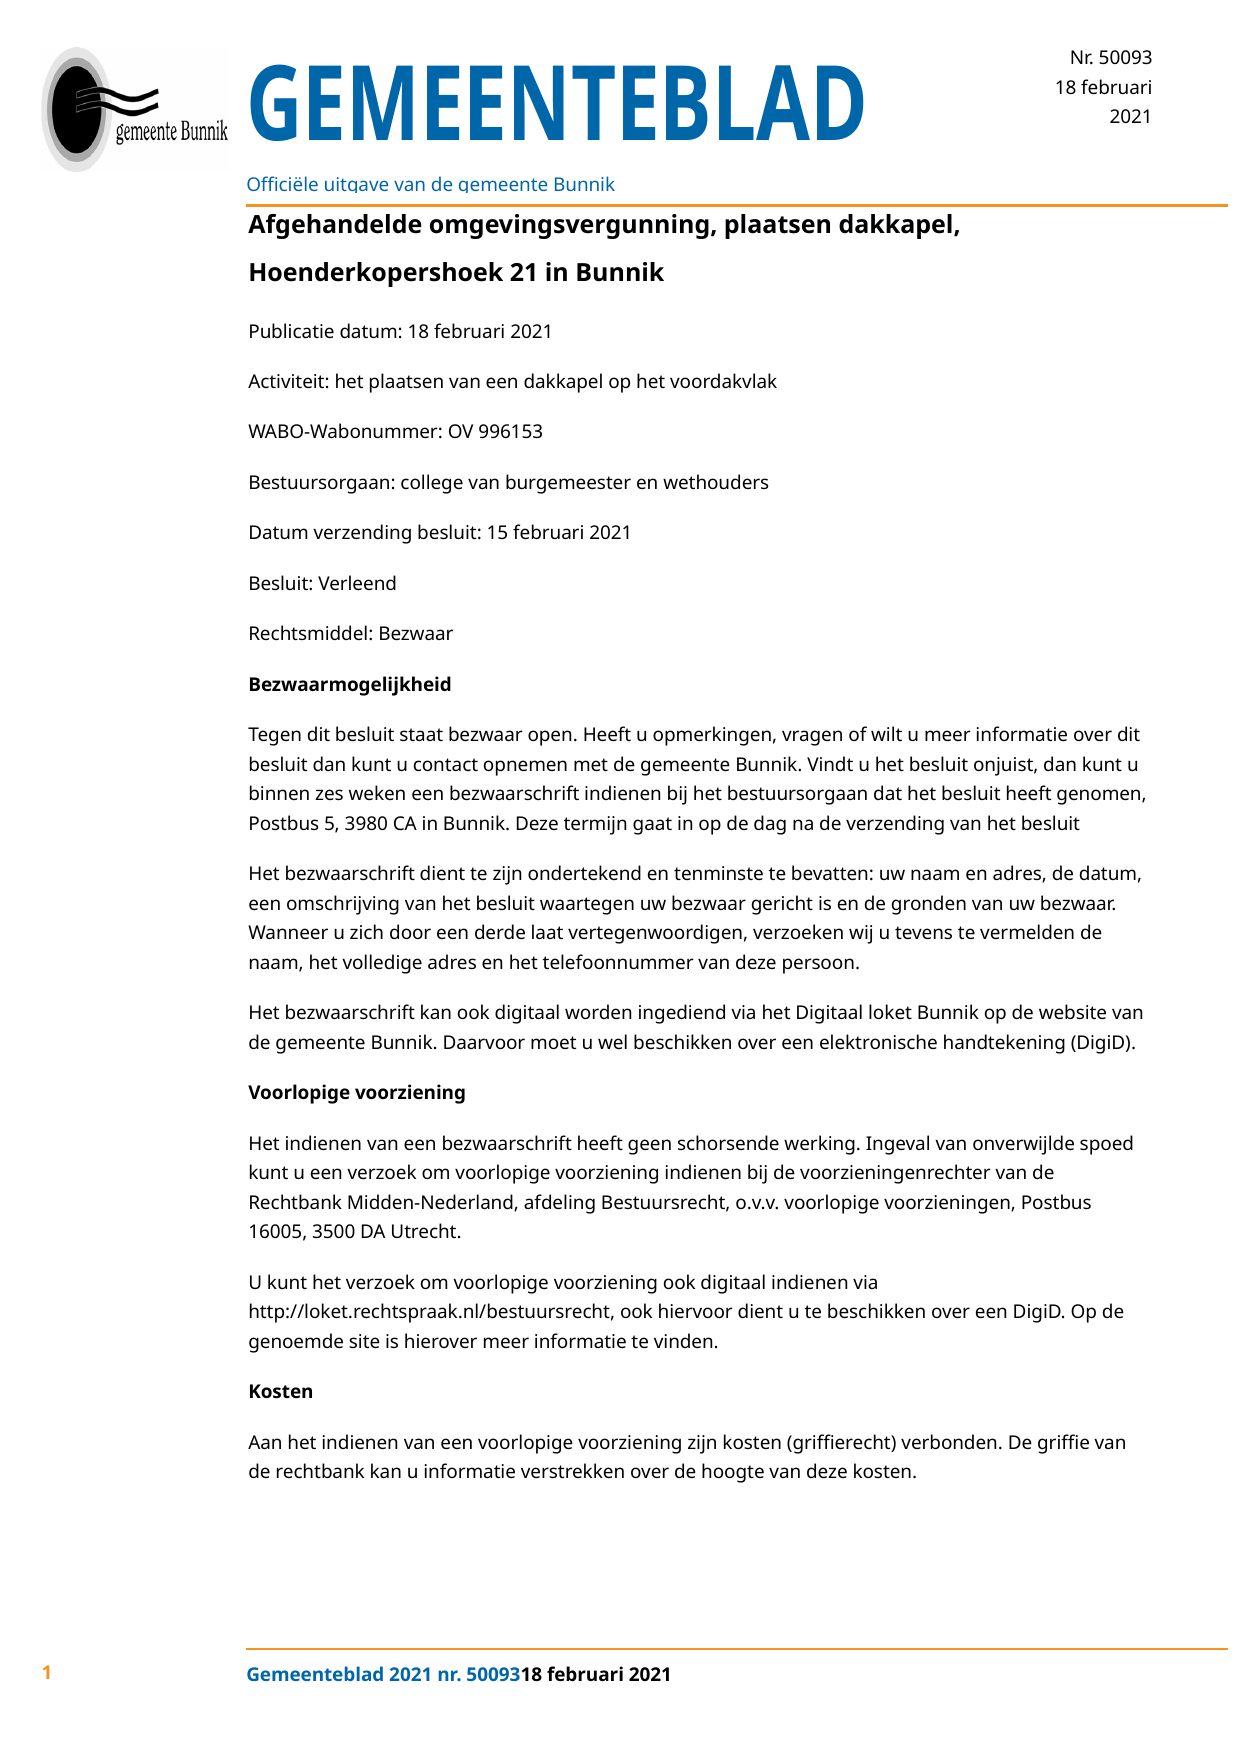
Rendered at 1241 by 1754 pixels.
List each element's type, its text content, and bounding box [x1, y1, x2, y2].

text Bezwaarmogelijkheid [248, 671, 1152, 697]
text Bestuursorgaan: college van burgemeester en wethouders [248, 469, 1152, 495]
text Besluit: Verleend [248, 570, 1152, 596]
text Het indienen van een bezwaarschrift heeft geen schorsende werking. Ingeval van onverwijlde spoed kunt u een verzoek om voorlopige voorziening indienen bij de voorzieningenrechter van de Rechtbank Midden-Nederland, afdeling Bestuursrecht, o.v.v. voorlopige voorzieningen, Postbus 16005, 3500 DA Utrecht. [248, 1130, 1152, 1244]
text Afgehandelde omgevingsvergunning, plaatsen dakkapel, Hoenderkopershoek 21 in Bunnik [248, 207, 1152, 288]
text Publicatie datum: 18 februari 2021 [248, 318, 1152, 344]
text Het bezwaarschrift kan ook digitaal worden ingediend via het Digitaal loket Bunnik op de website van de gemeente Bunnik. Daarvoor moet u wel beschikken over een elektronische handtekening (DigiD). [248, 999, 1152, 1055]
text Rechtsmiddel: Bezwaar [248, 620, 1152, 646]
text U kunt het verzoek om voorlopige voorziening ook digitaal indienen via http://loket.rechtspraak.nl/bestuursrecht, ook hiervoor dient u te beschikken over een DigiD. Op de genoemde site is hierover meer informatie te vinden. [248, 1269, 1152, 1354]
picture [41, 47, 231, 172]
text Datum verzending besluit: 15 februari 2021 [248, 519, 1152, 545]
text Voorlopige voorziening [248, 1079, 1152, 1105]
text Activiteit: het plaatsen van een dakkapel op het voordakvlak [248, 368, 1152, 394]
text Het bezwaarschrift dient te zijn ondertekend en tenminste te bevatten: uw naam en adres, de datum, een omschrijving van het besluit waartegen uw bezwaar gericht is en de gronden van uw bezwaar. Wanneer u zich door een derde laat vertegenwoordigen, verzoeken wij u tevens te vermelden de naam, het volledige adres en het telefoonnummer van deze persoon. [248, 860, 1152, 975]
text Aan het indienen van een voorlopige voorziening zijn kosten (griffierecht) verbonden. De griffie van de rechtbank kan u informatie verstrekken over de hoogte van deze kosten. [248, 1429, 1152, 1484]
text Kosten [248, 1379, 1152, 1404]
text Tegen dit besluit staat bezwaar open. Heeft u opmerkingen, vragen of wilt u meer informatie over dit besluit dan kunt u contact opnemen met de gemeente Bunnik. Vindt u het besluit onjuist, dan kunt u binnen zes weken een bezwaarschrift indienen bij het bestuursorgaan dat het besluit heeft genomen, Postbus 5, 3980 CA in Bunnik. Deze termijn gaat in op de dag na de verzending van het besluit [248, 721, 1152, 836]
text WABO-Wabonummer: OV 996153 [248, 419, 1152, 444]
